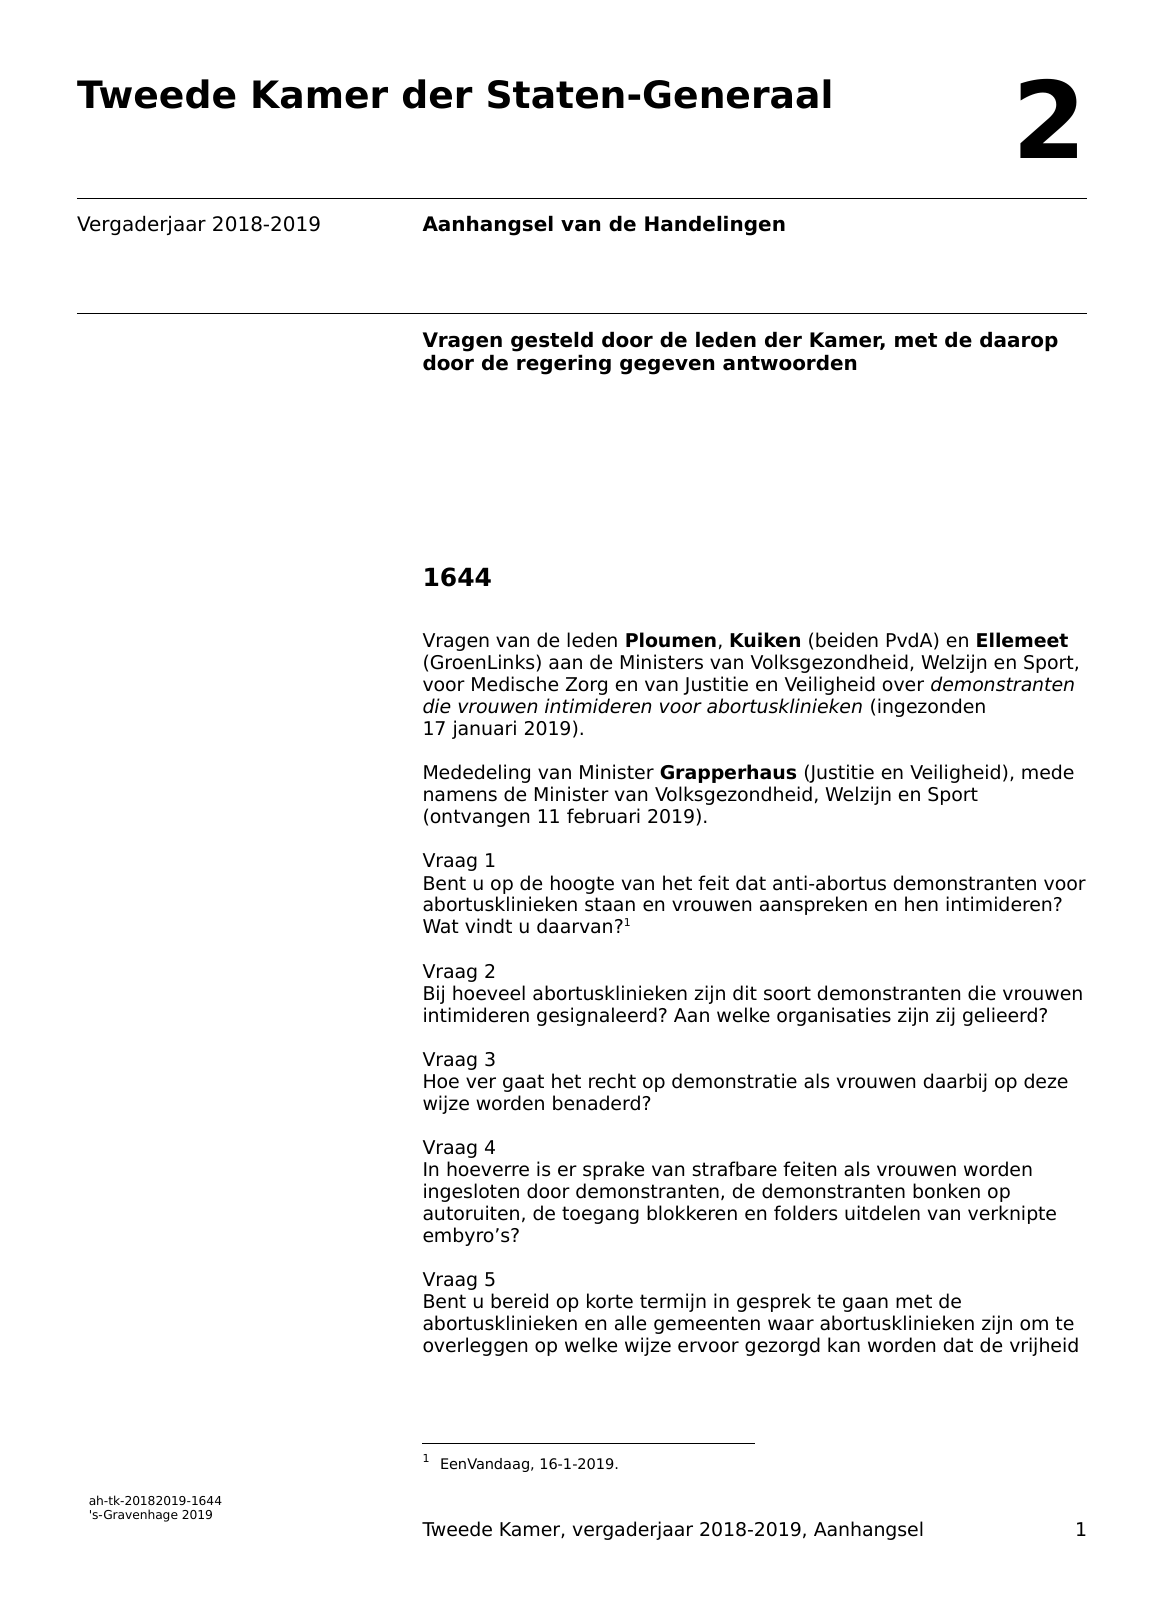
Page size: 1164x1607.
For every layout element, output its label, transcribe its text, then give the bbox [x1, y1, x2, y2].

text Bent u op de hoogte van het feit dat anti-abortus demonstranten voor abortusklinieken staan en vrouwen aanspreken en hen intimideren? Wat vindt u daarvan? [422, 872, 1087, 938]
text Vragen van de leden Ploumen, Kuiken (beiden PvdA) en Ellemeet (GroenLinks) aan de Ministers van Volksgezondheid, Welzijn en Sport, voor Medische Zorg en van Justitie en Veiligheid over demonstranten die vrouwen intimideren voor abortusklinieken (ingezonden 17 januari 2019). [422, 630, 1087, 740]
table_header Tweede Kamer der Staten-Generaal [77, 59, 886, 198]
text Hoe ver gaat het recht op demonstratie als vrouwen daarbij op deze wijze worden benaderd? [422, 1071, 1087, 1114]
text Vraag 5 [422, 1269, 1087, 1291]
text Bent u bereid op korte termijn in gesprek te gaan met de abortusklinieken en alle gemeenten waar abortusklinieken zijn om te overleggen op welke wijze ervoor gezorgd kan worden dat de vrijheid [422, 1291, 1087, 1357]
text Mededeling van Minister Grapperhaus (Justitie en Veiligheid), mede namens de Minister van Volksgezondheid, Welzijn en Sport (ontvangen 11 februari 2019). [422, 762, 1087, 828]
table_cell [77, 314, 422, 375]
text EenVandaag, 16-1-2019. [422, 1452, 1087, 1474]
text Vraag 3 [422, 1049, 1087, 1071]
table_cell Vragen gesteld door de leden der Kamer, met de daarop door de regering gegeven antwoorden [422, 314, 1087, 375]
text Vraag 2 [422, 961, 1087, 982]
text 's-Gravenhage 2019 [88, 1508, 323, 1522]
text In hoeverre is er sprake van strafbare feiten als vrouwen worden ingesloten door demonstranten, de demonstranten bonken op autoruiten, de toegang blokkeren en folders uitdelen van verknipte embyro’s? [422, 1159, 1087, 1247]
table_cell Aanhangsel van de Handelingen [422, 199, 1087, 313]
table_header 2 [886, 59, 1087, 198]
text ah-tk-20182019-1644 [88, 1494, 323, 1508]
text Vraag 1 [422, 850, 1087, 872]
text Bij hoeveel abortusklinieken zijn dit soort demonstranten die vrouwen intimideren gesignaleerd? Aan welke organisaties zijn zij gelieerd? [422, 982, 1087, 1026]
table_cell Vergaderjaar 2018-2019 [77, 199, 422, 313]
text 1644 [422, 563, 1087, 592]
text Vraag 4 [422, 1137, 1087, 1159]
